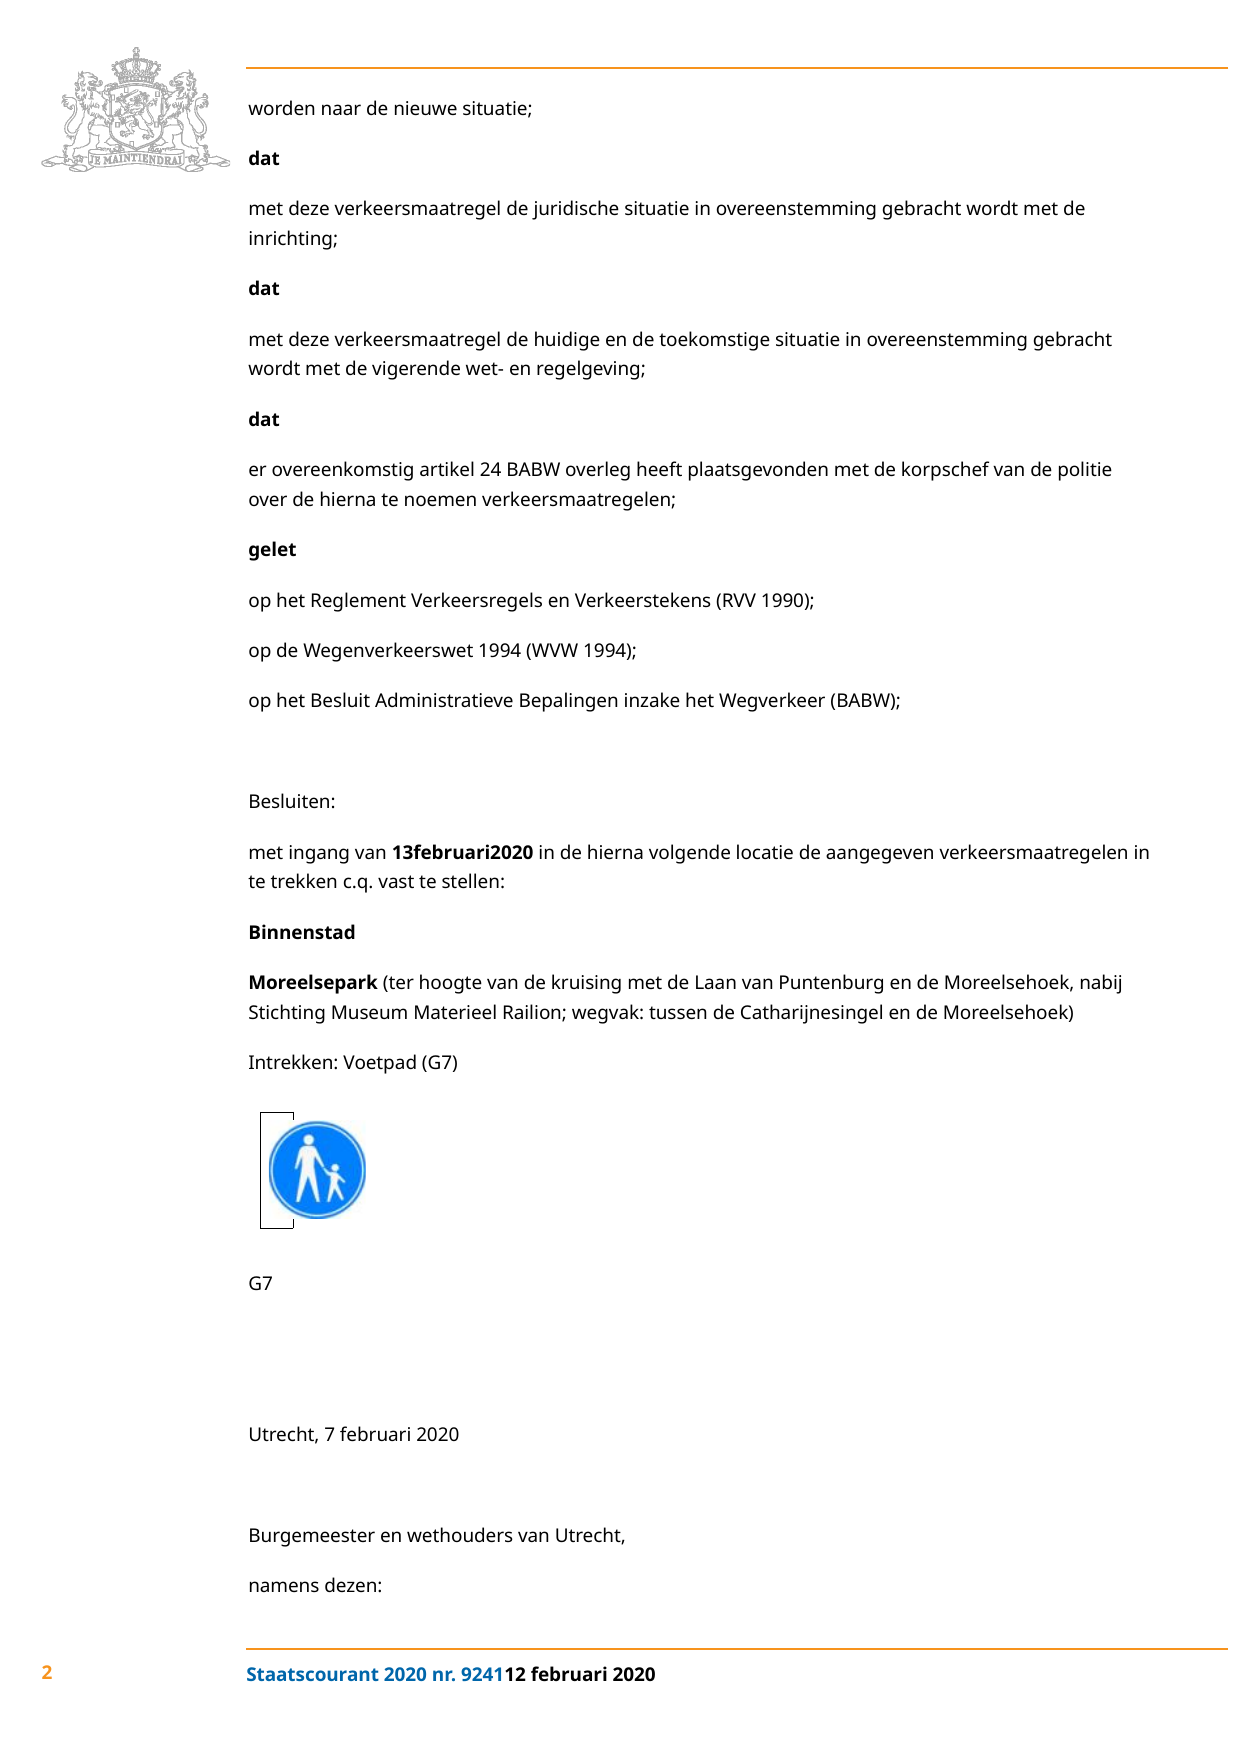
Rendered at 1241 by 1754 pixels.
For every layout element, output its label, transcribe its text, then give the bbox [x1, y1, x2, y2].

text dat [248, 276, 1152, 301]
text Moreelsepark (ter hoogte van de kruising met de Laan van Puntenburg en de Moreelsehoek, nabij Stichting Museum Materieel Railion; wegvak: tussen de Catharijnesingel en de Moreelsehoek) [248, 969, 1152, 1025]
text er overeenkomstig artikel 24 BABW overleg heeft plaatsgevonden met de korpschef van de politie over de hierna te noemen verkeersmaatregelen; [248, 456, 1152, 512]
text met deze verkeersmaatregel de juridische situatie in overeenstemming gebracht wordt met de inrichting; [248, 196, 1152, 251]
text op de Wegenverkeerswet 1994 (WVW 1994); [248, 637, 1152, 663]
text op het Besluit Administratieve Bepalingen inzake het Wegverkeer (BABW); [248, 688, 1152, 713]
picture [268, 1120, 366, 1219]
text met deze verkeersmaatregel de huidige en de toekomstige situatie in overeenstemming gebracht wordt met de vigerende wet- en regelgeving; [248, 326, 1152, 381]
text op het Reglement Verkeersregels en Verkeerstekens (RVV 1990); [248, 587, 1152, 613]
text gelet [248, 536, 1152, 562]
text namens dezen: [248, 1572, 1152, 1598]
text Besluiten: [248, 788, 1152, 814]
text met ingang van 13februari2020 in de hierna volgende locatie de aangegeven verkeersmaatregelen in te trekken c.q. vast te stellen: [248, 839, 1152, 894]
text dat [248, 145, 1152, 171]
picture [41, 47, 231, 172]
text Utrecht, 7 februari 2020 [248, 1421, 1152, 1447]
text worden naar de nieuwe situatie; [248, 95, 1152, 121]
text dat [248, 406, 1152, 432]
text Burgemeester en wethouders van Utrecht, [248, 1522, 1152, 1548]
text G7 [248, 1270, 1152, 1296]
text Binnenstad [248, 919, 1152, 945]
text Intrekken: Voetpad (G7) [248, 1049, 1152, 1075]
